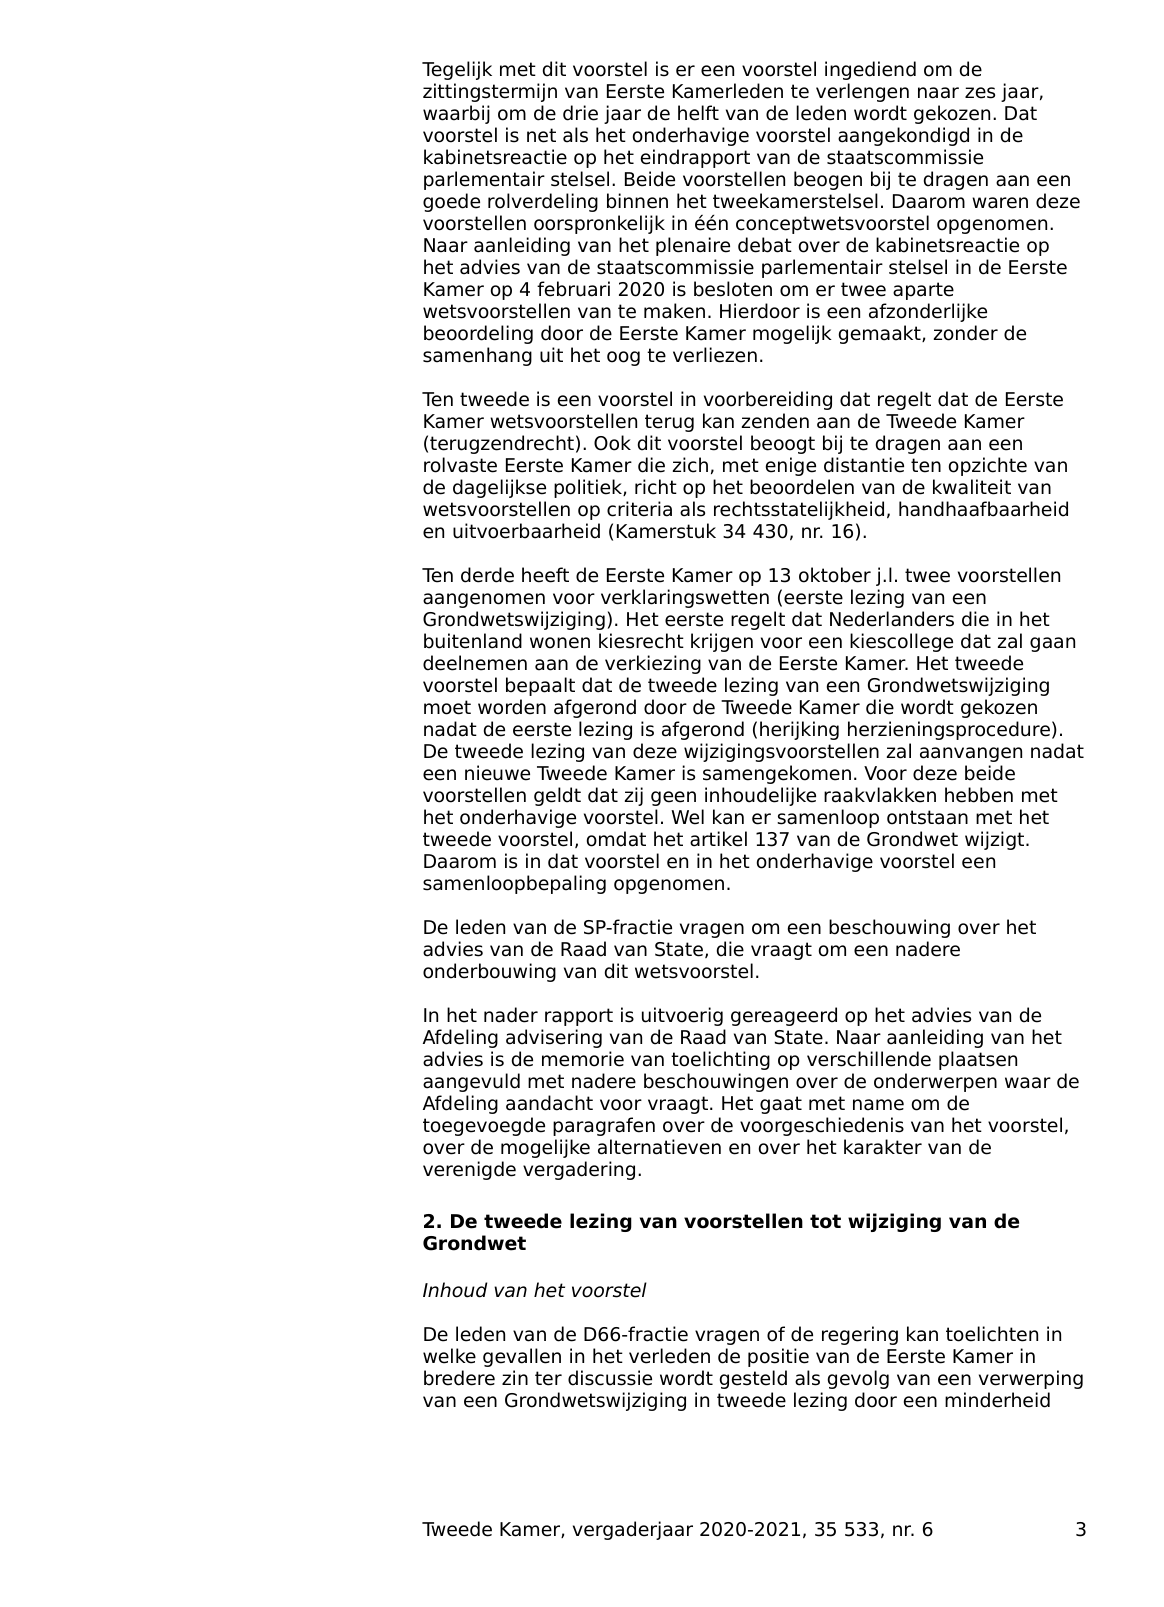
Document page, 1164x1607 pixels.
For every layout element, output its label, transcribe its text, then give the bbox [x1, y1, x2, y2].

subtitle 2. De tweede lezing van voorstellen tot wijziging van de Grondwet [422, 1211, 1087, 1255]
text De leden van de SP-fractie vragen om een beschouwing over het advies van de Raad van State, die vraagt om een nadere onderbouwing van dit wetsvoorstel. [422, 917, 1087, 983]
subtitle Inhoud van het voorstel [422, 1280, 1087, 1302]
text Ten tweede is een voorstel in voorbereiding dat regelt dat de Eerste Kamer wetsvoorstellen terug kan zenden aan de Tweede Kamer (terugzendrecht). Ook dit voorstel beoogt bij te dragen aan een rolvaste Eerste Kamer die zich, met enige distantie ten opzichte van de dagelijkse politiek, richt op het beoordelen van de kwaliteit van wetsvoorstellen op criteria als rechtsstatelijkheid, handhaafbaarheid en uitvoerbaarheid (Kamerstuk 34 430, nr. 16). [422, 389, 1087, 543]
text De leden van de D66-fractie vragen of de regering kan toelichten in welke gevallen in het verleden de positie van de Eerste Kamer in bredere zin ter discussie wordt gesteld als gevolg van een verwerping van een Grondwetswijziging in tweede lezing door een minderheid [422, 1324, 1087, 1412]
text In het nader rapport is uitvoerig gereageerd op het advies van de Afdeling advisering van de Raad van State. Naar aanleiding van het advies is de memorie van toelichting op verschillende plaatsen aangevuld met nadere beschouwingen over de onderwerpen waar de Afdeling aandacht voor vraagt. Het gaat met name om de toegevoegde paragrafen over de voorgeschiedenis van het voorstel, over de mogelijke alternatieven en over het karakter van de verenigde vergadering. [422, 1005, 1087, 1181]
text Tegelijk met dit voorstel is er een voorstel ingediend om de zittingstermijn van Eerste Kamerleden te verlengen naar zes jaar, waarbij om de drie jaar de helft van de leden wordt gekozen. Dat voorstel is net als het onderhavige voorstel aangekondigd in de kabinetsreactie op het eindrapport van de staatscommissie parlementair stelsel. Beide voorstellen beogen bij te dragen aan een goede rolverdeling binnen het tweekamerstelsel. Daarom waren deze voorstellen oorspronkelijk in één conceptwetsvoorstel opgenomen. Naar aanleiding van het plenaire debat over de kabinetsreactie op het advies van de staatscommissie parlementair stelsel in de Eerste Kamer op 4 februari 2020 is besloten om er twee aparte wetsvoorstellen van te maken. Hierdoor is een afzonderlijke beoordeling door de Eerste Kamer mogelijk gemaakt, zonder de samenhang uit het oog te verliezen. [422, 59, 1087, 367]
text Ten derde heeft de Eerste Kamer op 13 oktober j.l. twee voorstellen aangenomen voor verklaringswetten (eerste lezing van een Grondwetswijziging). Het eerste regelt dat Nederlanders die in het buitenland wonen kiesrecht krijgen voor een kiescollege dat zal gaan deelnemen aan de verkiezing van de Eerste Kamer. Het tweede voorstel bepaalt dat de tweede lezing van een Grondwetswijziging moet worden afgerond door de Tweede Kamer die wordt gekozen nadat de eerste lezing is afgerond (herijking herzieningsprocedure). De tweede lezing van deze wijzigingsvoorstellen zal aanvangen nadat een nieuwe Tweede Kamer is samengekomen. Voor deze beide voorstellen geldt dat zij geen inhoudelijke raakvlakken hebben met het onderhavige voorstel. Wel kan er samenloop ontstaan met het tweede voorstel, omdat het artikel 137 van de Grondwet wijzigt. Daarom is in dat voorstel en in het onderhavige voorstel een samenloopbepaling opgenomen. [422, 565, 1087, 895]
